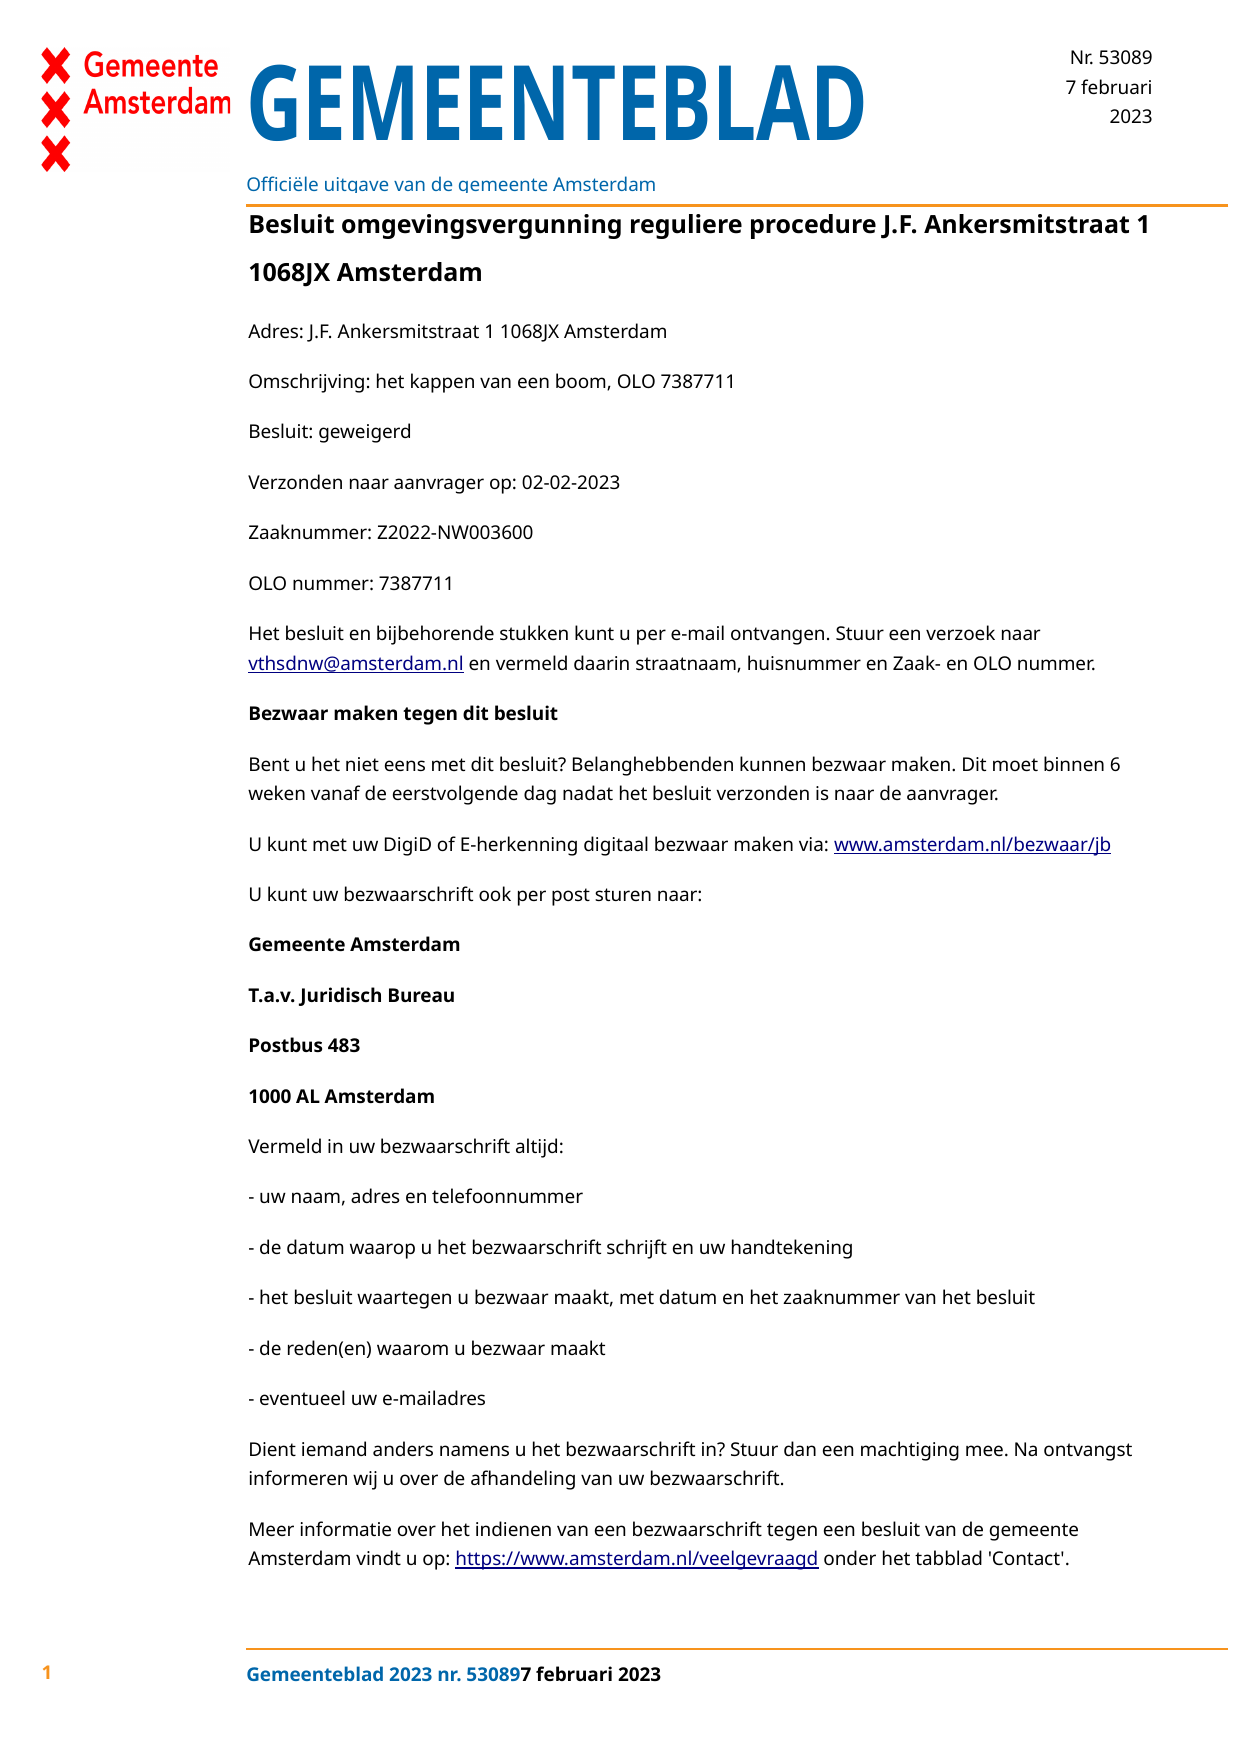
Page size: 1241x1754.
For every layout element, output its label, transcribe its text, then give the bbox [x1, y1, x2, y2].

text OLO nummer: 7387711 [248, 570, 1152, 596]
text Postbus 483 [248, 1032, 1152, 1058]
text Bent u het niet eens met dit besluit? Belanghebbenden kunnen bezwaar maken. Dit moet binnen 6 weken vanaf de eerstvolgende dag nadat het besluit verzonden is naar de aanvrager. [248, 751, 1152, 806]
text - uw naam, adres en telefoonnummer [248, 1184, 1152, 1209]
text Omschrijving: het kappen van een boom, OLO 7387711 [248, 368, 1152, 394]
text U kunt uw bezwaarschrift ook per post sturen naar: [248, 881, 1152, 907]
text Besluit: geweigerd [248, 419, 1152, 444]
text 1000 AL Amsterdam [248, 1083, 1152, 1109]
text Meer informatie over het indienen van een bezwaarschrift tegen een besluit van de gemeente Amsterdam vindt u op: https://www.amsterdam.nl/veelgevraagd onder het tabblad 'Contact'. [248, 1516, 1152, 1571]
text Adres: J.F. Ankersmitstraat 1 1068JX Amsterdam [248, 318, 1152, 344]
text Bezwaar maken tegen dit besluit [248, 700, 1152, 726]
text - de datum waarop u het bezwaarschrift schrijft en uw handtekening [248, 1234, 1152, 1260]
text Vermeld in uw bezwaarschrift altijd: [248, 1133, 1152, 1159]
text U kunt met uw DigiD of E-herkenning digitaal bezwaar maken via: www.amsterdam.nl/bezwaar/jb [248, 831, 1152, 857]
text Het besluit en bijbehorende stukken kunt u per e-mail ontvangen. Stuur een verzoek naar vthsdnw@amsterdam.nl en vermeld daarin straatnaam, huisnummer en Zaak- en OLO nummer. [248, 620, 1152, 676]
picture [41, 47, 231, 172]
text Gemeente Amsterdam [248, 932, 1152, 957]
text - eventueel uw e-mailadres [248, 1385, 1152, 1411]
text T.a.v. Juridisch Bureau [248, 982, 1152, 1008]
text Besluit omgevingsvergunning reguliere procedure J.F. Ankersmitstraat 1 1068JX Amsterdam [248, 207, 1152, 288]
text Dient iemand anders namens u het bezwaarschrift in? Stuur dan een machtiging mee. Na ontvangst informeren wij u over de afhandeling van uw bezwaarschrift. [248, 1436, 1152, 1491]
text - de reden(en) waarom u bezwaar maakt [248, 1335, 1152, 1361]
text - het besluit waartegen u bezwaar maakt, met datum en het zaaknummer van het besluit [248, 1284, 1152, 1310]
text Zaaknummer: Z2022-NW003600 [248, 519, 1152, 545]
text Verzonden naar aanvrager op: 02-02-2023 [248, 469, 1152, 495]
